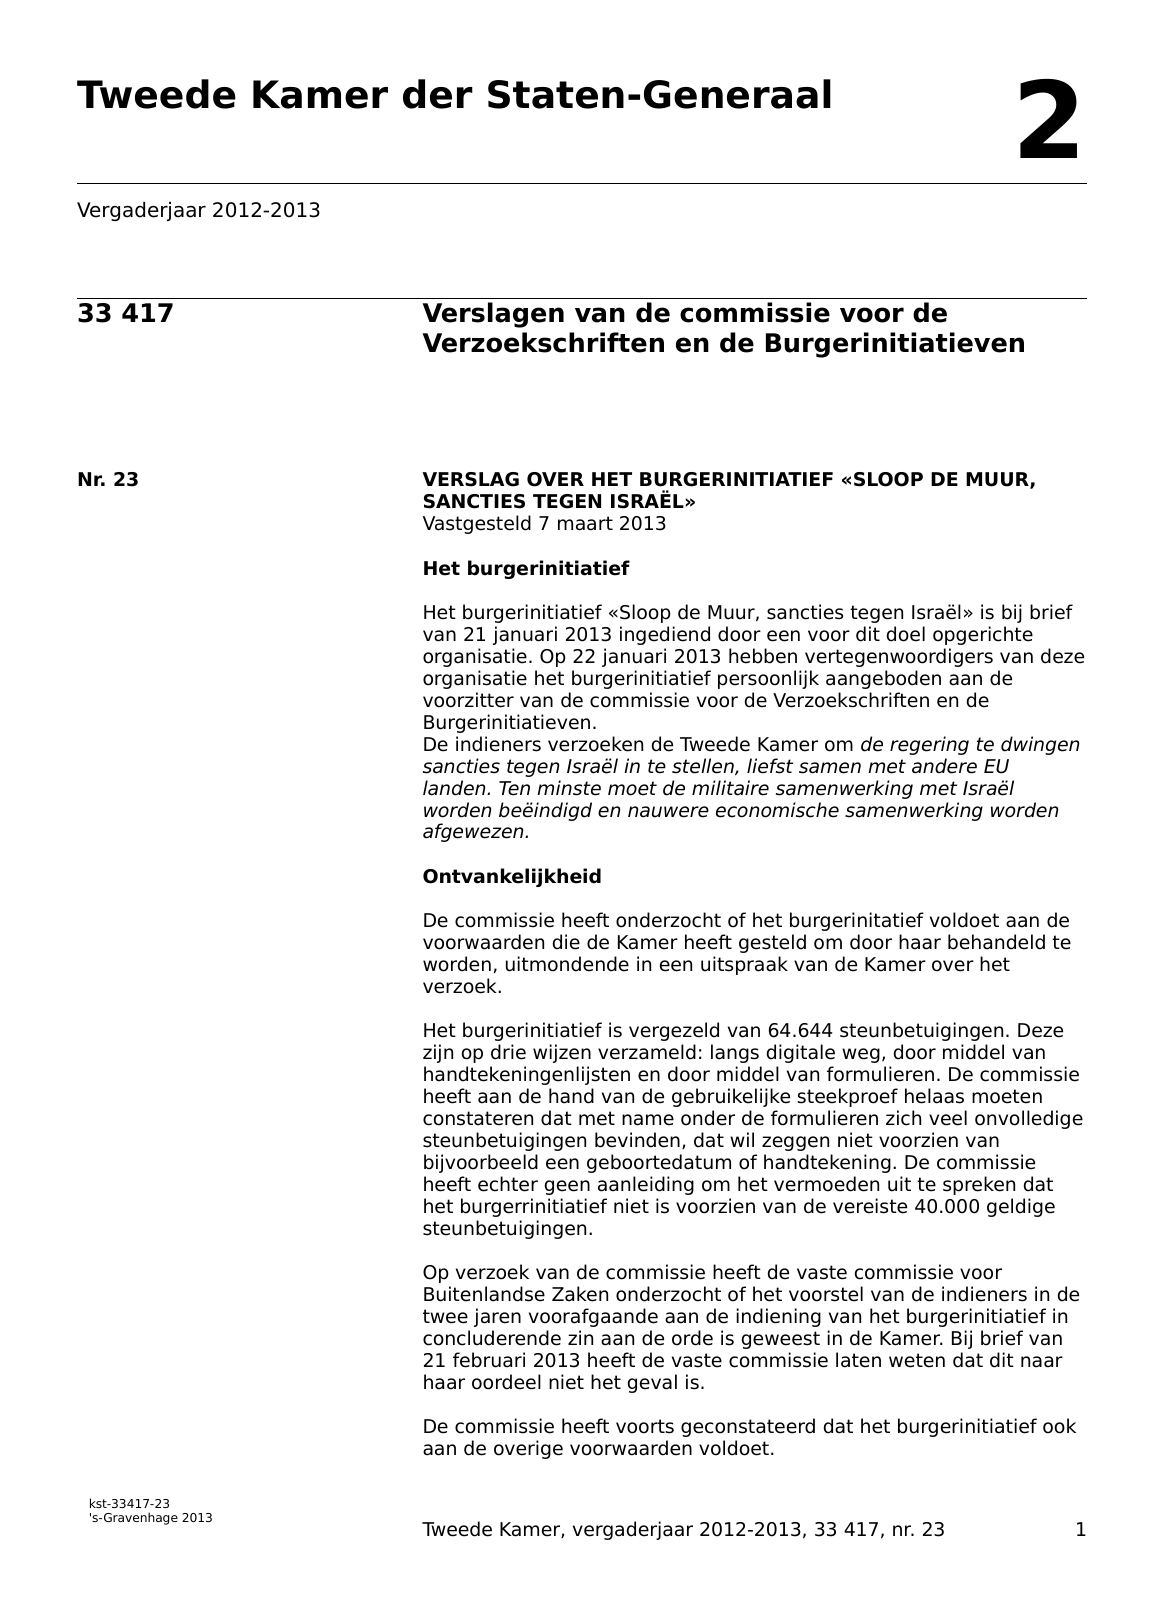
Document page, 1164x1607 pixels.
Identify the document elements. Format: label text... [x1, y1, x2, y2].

subtitle Nr. 23 VERSLAG OVER HET BURGERINITIATIEF «SLOOP DE MUUR, SANCTIES TEGEN ISRAËL» [77, 469, 1087, 513]
table_cell Vergaderjaar 2012-2013 [77, 184, 1087, 298]
text kst-33417-23 [88, 1497, 323, 1511]
text De indieners verzoeken de Tweede Kamer om de regering te dwingen sancties tegen Israël in te stellen, liefst samen met andere EU landen. Ten minste moet de militaire samenwerking met Israël worden beëindigd en nauwere economische samenwerking worden afgewezen. [422, 733, 1087, 843]
text Op verzoek van de commissie heeft de vaste commissie voor Buitenlandse Zaken onderzocht of het voorstel van de indieners in de twee jaren voorafgaande aan de indiening van het burgerinitiatief in concluderende zin aan de orde is geweest in de Kamer. Bij brief van 21 februari 2013 heeft de vaste commissie laten weten dat dit naar haar oordeel niet het geval is. [422, 1262, 1087, 1394]
text Het burgerinitiatief «Sloop de Muur, sancties tegen Israël» is bij brief van 21 januari 2013 ingediend door een voor dit doel opgerichte organisatie. Op 22 januari 2013 hebben vertegenwoordigers van deze organisatie het burgerinitiatief persoonlijk aangeboden aan de voorzitter van de commissie voor de Verzoekschriften en de Burgerinitiatieven. [422, 602, 1087, 733]
table_header Tweede Kamer der Staten-Generaal [77, 59, 886, 183]
table_header 2 [886, 59, 1087, 183]
subtitle 33 417 Verslagen van de commissie voor de Verzoekschriften en de Burgerinitiatieven [77, 299, 1087, 358]
text Het burgerinitiatief is vergezeld van 64.644 steunbetuigingen. Deze zijn op drie wijzen verzameld: langs digitale weg, door middel van handtekeningenlijsten en door middel van formulieren. De commissie heeft aan de hand van de gebruikelijke steekproef helaas moeten constateren dat met name onder de formulieren zich veel onvolledige steunbetuigingen bevinden, dat wil zeggen niet voorzien van bijvoorbeeld een geboortedatum of handtekening. De commissie heeft echter geen aanleiding om het vermoeden uit te spreken dat het burgerrinitiatief niet is voorzien van de vereiste 40.000 geldige steunbetuigingen. [422, 1020, 1087, 1240]
text Vastgesteld 7 maart 2013 [422, 513, 1087, 535]
subtitle Het burgerinitiatief [422, 557, 1087, 579]
subtitle Ontvankelijkheid [422, 866, 1087, 888]
text De commissie heeft voorts geconstateerd dat het burgerinitiatief ook aan de overige voorwaarden voldoet. [422, 1416, 1087, 1460]
text 's-Gravenhage 2013 [88, 1511, 323, 1525]
text De commissie heeft onderzocht of het burgerinitatief voldoet aan de voorwaarden die de Kamer heeft gesteld om door haar behandeld te worden, uitmondende in een uitspraak van de Kamer over het verzoek. [422, 910, 1087, 998]
